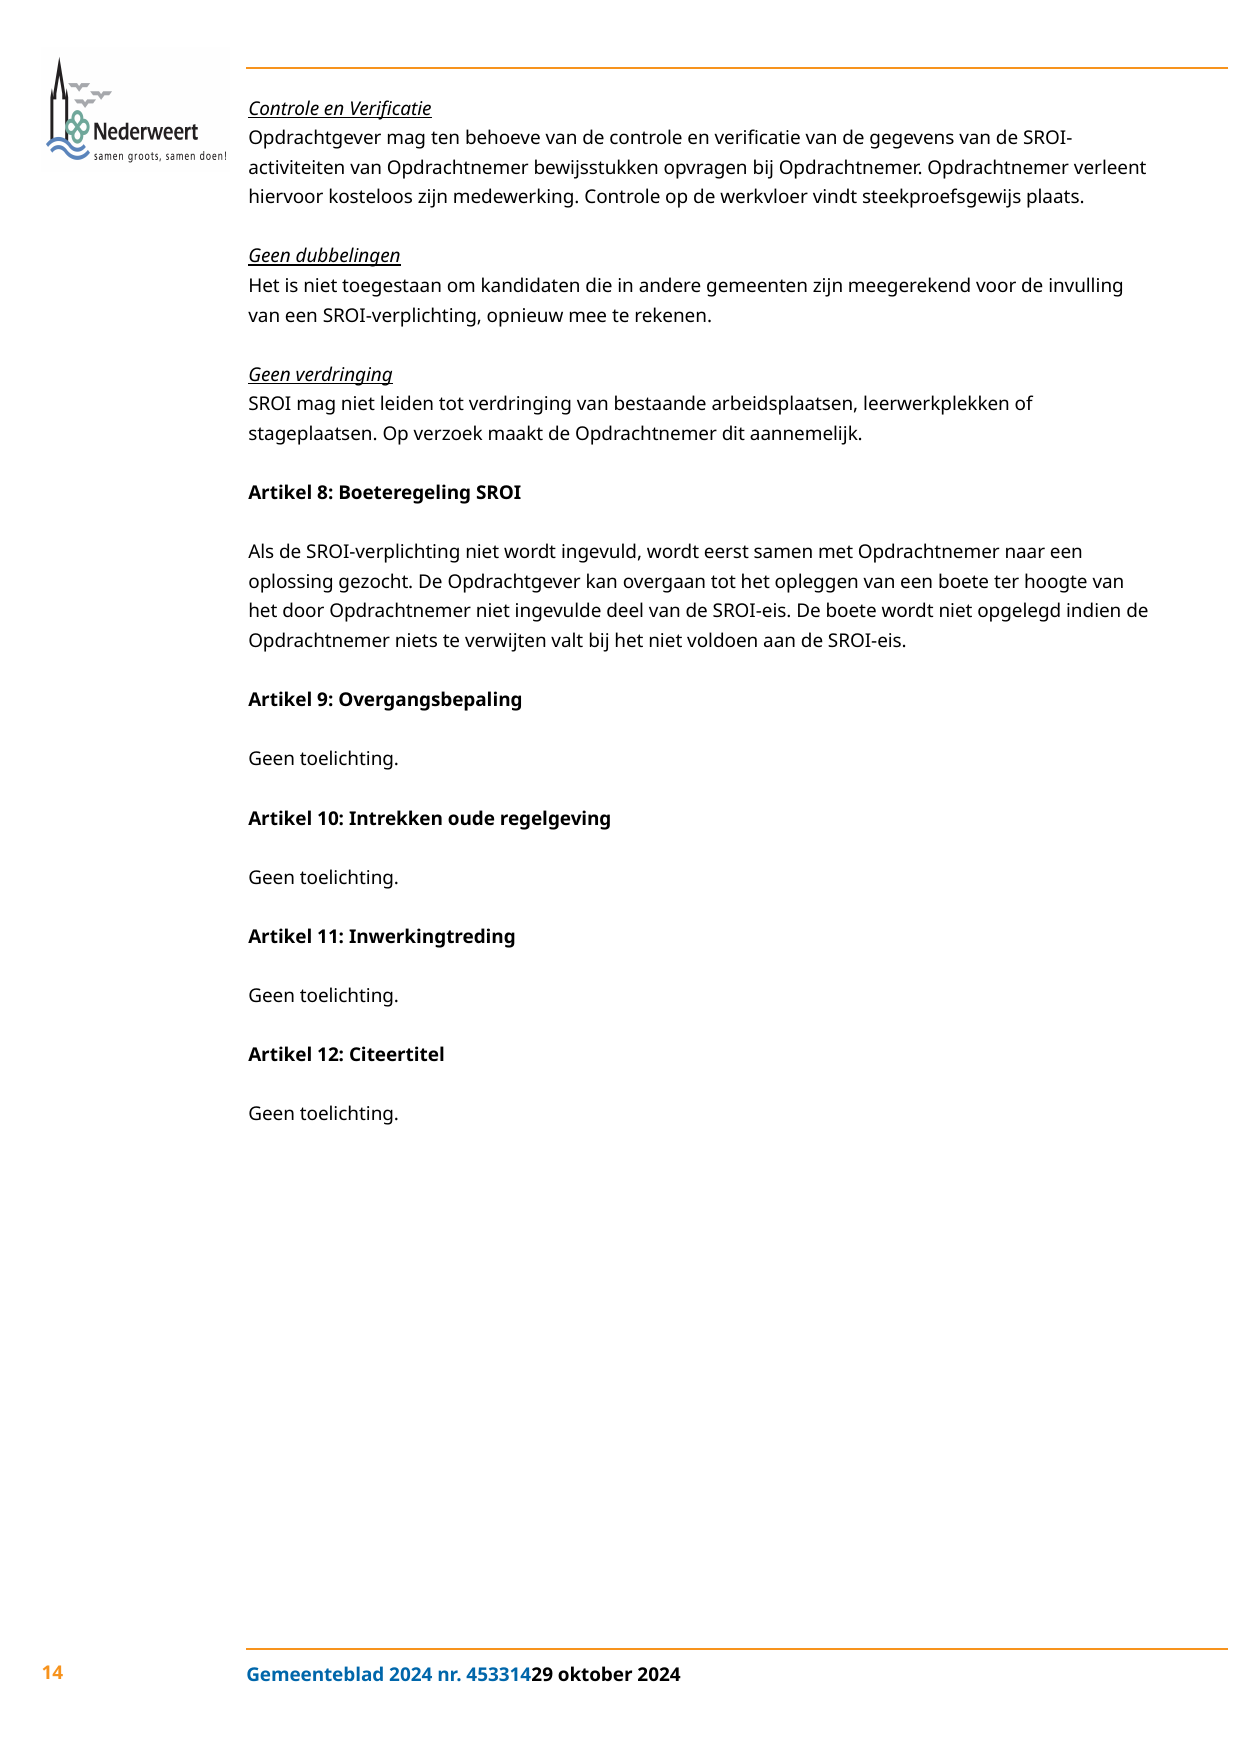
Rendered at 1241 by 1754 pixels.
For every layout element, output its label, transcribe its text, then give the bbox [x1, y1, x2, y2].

text Geen verdringing [248, 361, 1152, 387]
text Artikel 10: Intrekken oude regelgeving [248, 805, 1152, 831]
text Artikel 11: Inwerkingtreding [248, 923, 1152, 949]
text Het is niet toegestaan om kandidaten die in andere gemeenten zijn meegerekend voor de invulling van een SROI-verplichting, opnieuw mee te rekenen. [248, 272, 1152, 328]
text Geen toelichting. [248, 864, 1152, 890]
text SROI mag niet leiden tot verdringing van bestaande arbeidsplaatsen, leerwerkplekken of stageplaatsen. Op verzoek maakt de Opdrachtnemer dit aannemelijk. [248, 391, 1152, 446]
text Als de SROI-verplichting niet wordt ingevuld, wordt eerst samen met Opdrachtnemer naar een oplossing gezocht. De Opdrachtgever kan overgaan tot het opleggen van een boete ter hoogte van het door Opdrachtnemer niet ingevulde deel van de SROI-eis. De boete wordt niet opgelegd indien de Opdrachtnemer niets te verwijten valt bij het niet voldoen aan de SROI-eis. [248, 538, 1152, 653]
text Artikel 12: Citeertitel [248, 1041, 1152, 1067]
text Controle en Verificatie [248, 95, 1152, 121]
text Artikel 8: Boeteregeling SROI [248, 479, 1152, 505]
text Geen toelichting. [248, 1101, 1152, 1126]
picture [41, 47, 231, 172]
text Geen dubbelingen [248, 243, 1152, 268]
text Geen toelichting. [248, 982, 1152, 1008]
text Geen toelichting. [248, 746, 1152, 771]
text Artikel 9: Overgangsbepaling [248, 686, 1152, 712]
text Opdrachtgever mag ten behoeve van de controle en verificatie van de gegevens van de SROI-activiteiten van Opdrachtnemer bewijsstukken opvragen bij Opdrachtnemer. Opdrachtnemer verleent hiervoor kosteloos zijn medewerking. Controle op de werkvloer vindt steekproefsgewijs plaats. [248, 124, 1152, 209]
